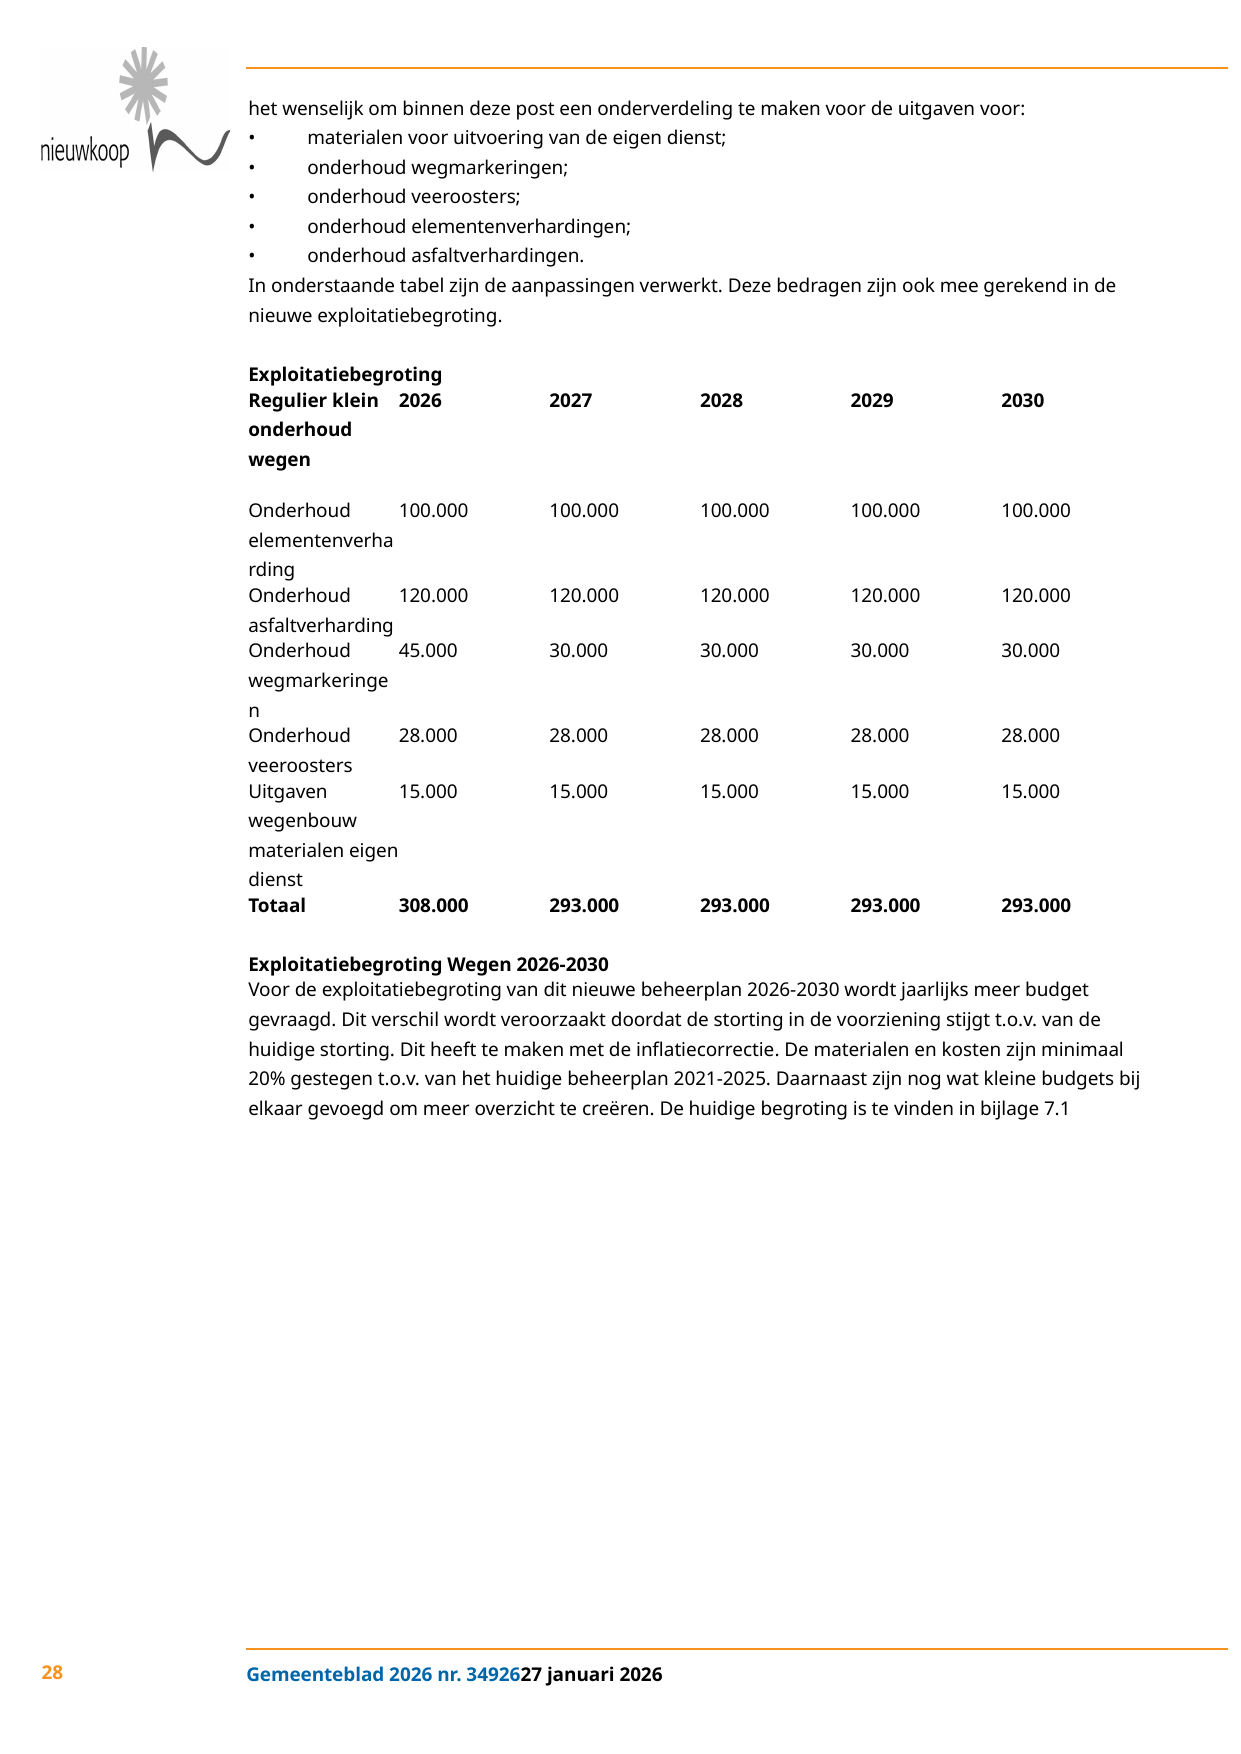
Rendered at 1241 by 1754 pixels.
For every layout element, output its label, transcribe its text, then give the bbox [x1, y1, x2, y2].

table_cell 120.000 [1001, 583, 1152, 638]
list onderhoud asfaltverhardingen. [248, 243, 1152, 268]
text Voor de exploitatiebegroting van dit nieuwe beheerplan 2026-2030 wordt jaarlijks meer budget gevraagd. Dit verschil wordt veroorzaakt doordat de storting in de voorziening stijgt t.o.v. van de huidige storting. Dit heeft te maken met de inflatiecorrectie. De materialen en kosten zijn minimaal 20% gestegen t.o.v. van het huidige beheerplan 2021-2025. Daarnaast zijn nog wat kleine budgets bij elkaar gevoegd om meer overzicht te creëren. De huidige begroting is te vinden in bijlage 7.1 [248, 977, 1152, 1121]
table_cell 28.000 [399, 723, 549, 778]
table_cell Onderhoud wegmarkeringen [248, 638, 398, 723]
table_cell 100.000 [399, 498, 549, 582]
table_cell Regulier klein onderhoud wegen [248, 387, 398, 472]
table_cell 30.000 [850, 638, 1001, 723]
table_cell 120.000 [700, 583, 850, 638]
table_cell Onderhoud asfaltverharding [248, 583, 398, 638]
table_cell 28.000 [549, 723, 700, 778]
table_cell 2026 [399, 387, 549, 472]
table_cell 28.000 [1001, 723, 1152, 778]
picture [41, 47, 231, 172]
table_cell 100.000 [1001, 498, 1152, 582]
list onderhoud veeroosters; [248, 183, 1152, 209]
table_cell 2027 [549, 387, 700, 472]
table_cell 28.000 [700, 723, 850, 778]
table_cell 15.000 [549, 778, 700, 892]
table_cell 45.000 [399, 638, 549, 723]
text Exploitatiebegroting Wegen 2026-2030 [248, 951, 1152, 977]
table_cell 120.000 [549, 583, 700, 638]
table_cell 2029 [850, 387, 1001, 472]
table_cell 28.000 [850, 723, 1001, 778]
table_cell 30.000 [700, 638, 850, 723]
table_cell 15.000 [700, 778, 850, 892]
text In onderstaande tabel zijn de aanpassingen verwerkt. Deze bedragen zijn ook mee gerekend in de nieuwe exploitatiebegroting. [248, 272, 1152, 328]
table_cell [549, 472, 700, 497]
table_cell 120.000 [850, 583, 1001, 638]
table_cell Totaal [248, 893, 398, 918]
list onderhoud wegmarkeringen; [248, 154, 1152, 180]
table_cell 120.000 [399, 583, 549, 638]
table_cell 15.000 [399, 778, 549, 892]
table_cell 30.000 [1001, 638, 1152, 723]
text het wenselijk om binnen deze post een onderverdeling te maken voor de uitgaven voor: [248, 95, 1152, 121]
table_cell 293.000 [1001, 893, 1152, 918]
table_cell Onderhoud elementenverharding [248, 498, 398, 582]
table_cell 293.000 [549, 893, 700, 918]
table_cell 2030 [1001, 387, 1152, 472]
table_cell 293.000 [850, 893, 1001, 918]
list materialen voor uitvoering van de eigen dienst; [248, 124, 1152, 150]
table_cell 100.000 [700, 498, 850, 582]
list onderhoud elementenverhardingen; [248, 213, 1152, 239]
table_cell 15.000 [1001, 778, 1152, 892]
table_cell Uitgaven wegenbouw materialen eigen dienst [248, 778, 398, 892]
table_cell 2028 [700, 387, 850, 472]
table_cell 293.000 [700, 893, 850, 918]
table_cell 100.000 [549, 498, 700, 582]
table_cell 15.000 [850, 778, 1001, 892]
table_header Exploitatiebegroting [248, 361, 1152, 387]
table_cell 100.000 [850, 498, 1001, 582]
table_cell [1001, 472, 1152, 497]
table_cell Onderhoud veeroosters [248, 723, 398, 778]
table_cell 30.000 [549, 638, 700, 723]
table_cell [399, 472, 549, 497]
table_cell [248, 472, 398, 497]
table_cell [700, 472, 850, 497]
table_cell [850, 472, 1001, 497]
table_cell 308.000 [399, 893, 549, 918]
